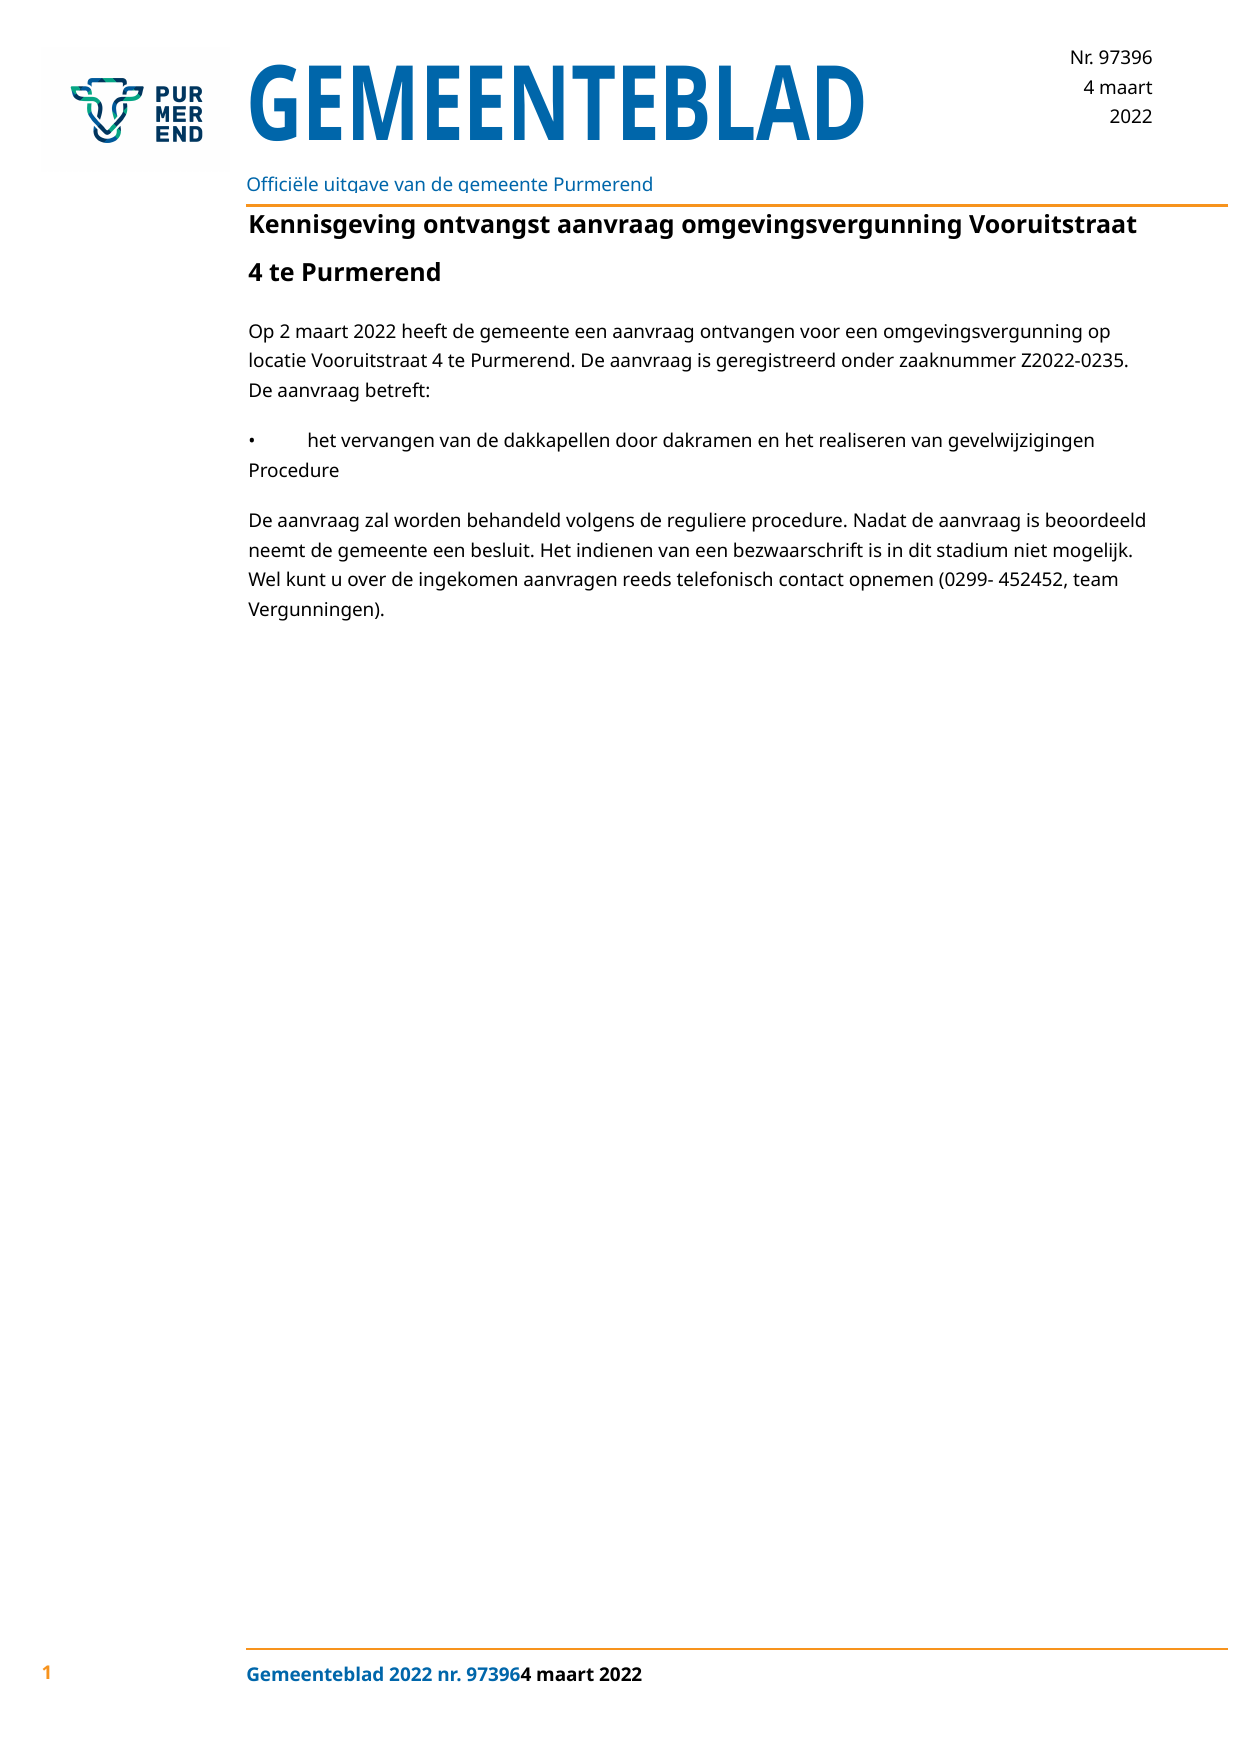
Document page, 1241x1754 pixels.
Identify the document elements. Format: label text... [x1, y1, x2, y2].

text Procedure [248, 457, 1152, 483]
list het vervangen van de dakkapellen door dakramen en het realiseren van gevelwijzigingen [248, 427, 1152, 453]
text Op 2 maart 2022 heeft de gemeente een aanvraag ontvangen voor een omgevingsvergunning op locatie Vooruitstraat 4 te Purmerend. De aanvraag is geregistreerd onder zaaknummer Z2022-0235. De aanvraag betreft: [248, 318, 1152, 403]
text Kennisgeving ontvangst aanvraag omgevingsvergunning Vooruitstraat 4 te Purmerend [248, 207, 1152, 288]
picture [41, 47, 231, 172]
text De aanvraag zal worden behandeld volgens de reguliere procedure. Nadat de aanvraag is beoordeeld neemt de gemeente een besluit. Het indienen van een bezwaarschrift is in dit stadium niet mogelijk. Wel kunt u over de ingekomen aanvragen reeds telefonisch contact opnemen (0299- 452452, team Vergunningen). [248, 507, 1152, 622]
